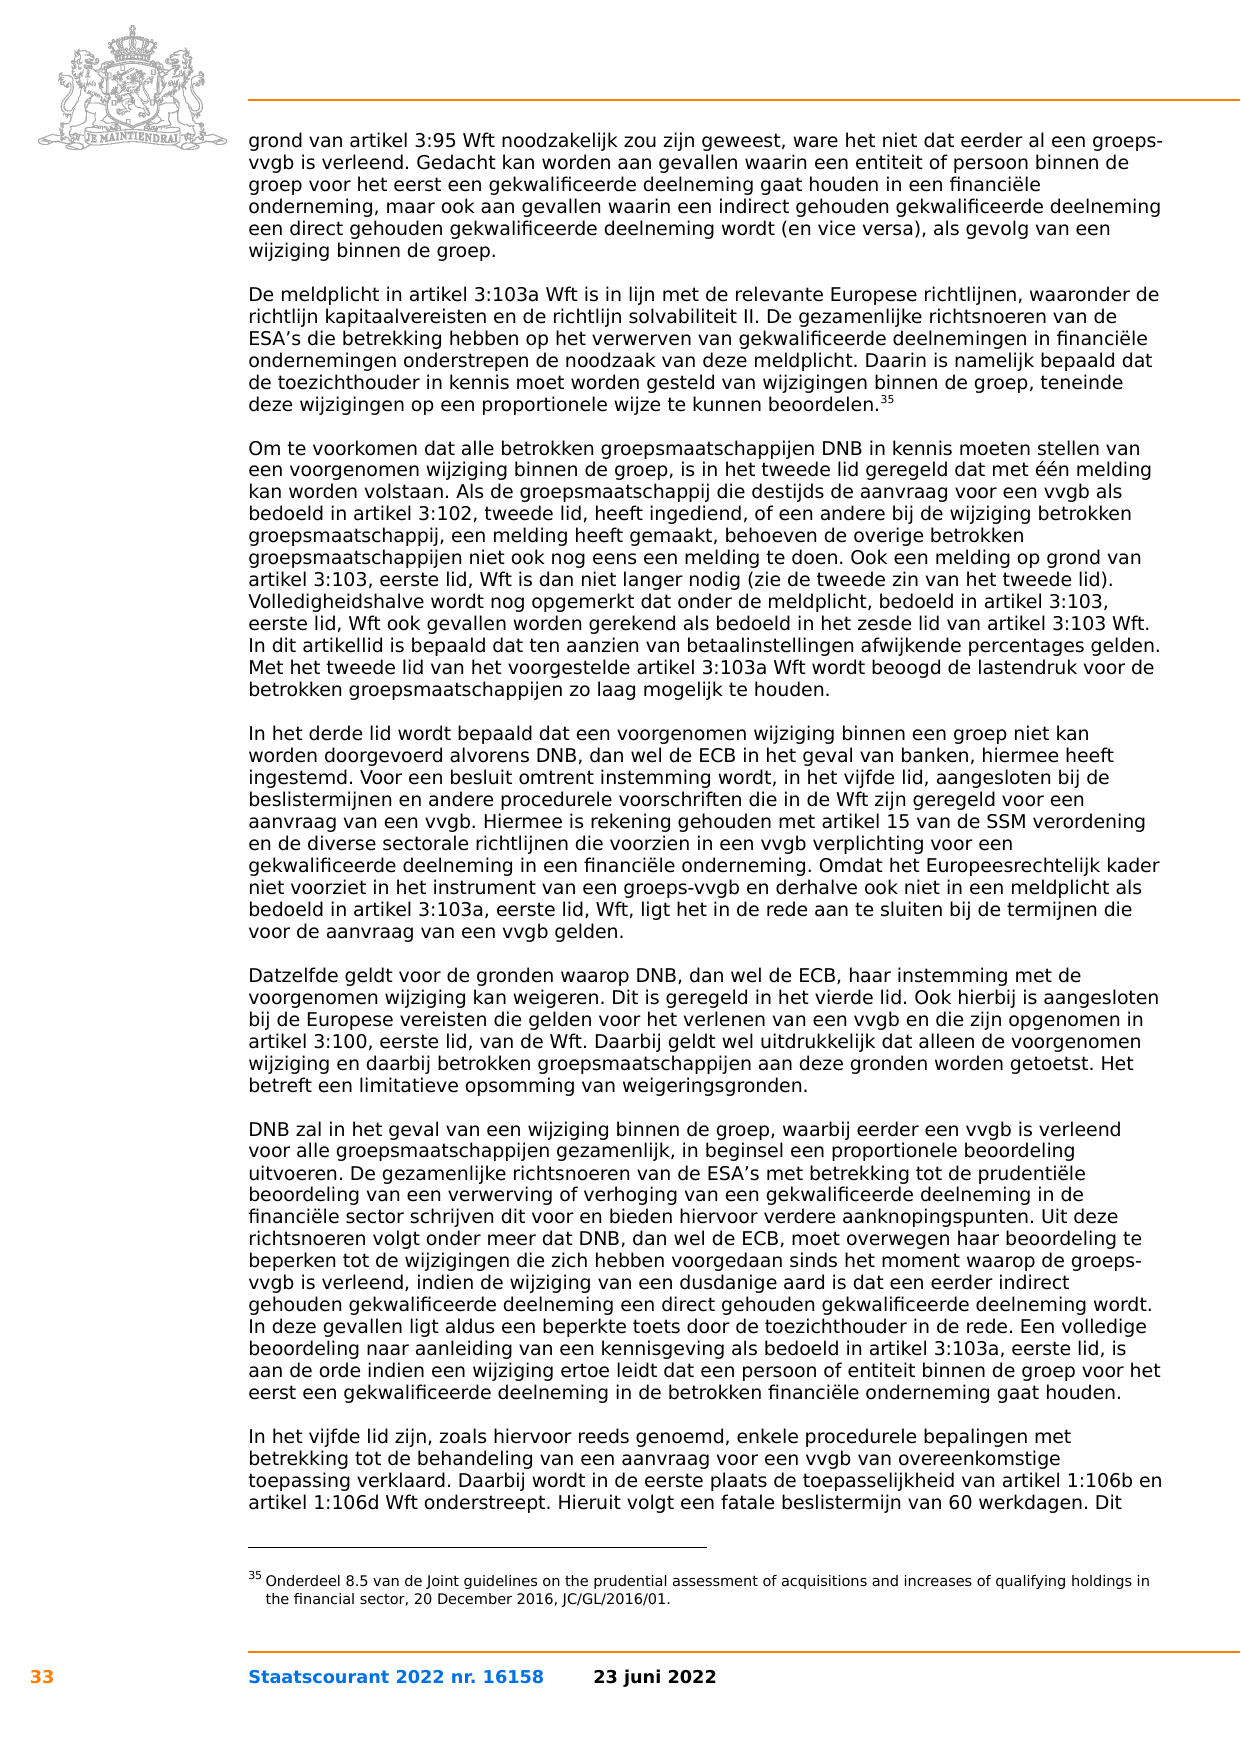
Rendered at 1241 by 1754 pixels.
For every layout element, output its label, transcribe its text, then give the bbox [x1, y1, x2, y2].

text De meldplicht in artikel 3:103a Wft is in lijn met de relevante Europese richtlijnen, waaronder de richtlijn kapitaalvereisten en de richtlijn solvabiliteit II. De gezamenlijke richtsnoeren van de ESA’s die betrekking hebben op het verwerven van gekwalificeerde deelnemingen in financiële ondernemingen onderstrepen de noodzaak van deze meldplicht. Daarin is namelijk bepaald dat de toezichthouder in kennis moet worden gesteld van wijzigingen binnen de groep, teneinde deze wijzigingen op een proportionele wijze te kunnen beoordelen. [248, 284, 1163, 416]
text Datzelfde geldt voor de gronden waarop DNB, dan wel de ECB, haar instemming met de voorgenomen wijziging kan weigeren. Dit is geregeld in het vierde lid. Ook hierbij is aangesloten bij de Europese vereisten die gelden voor het verlenen van een vvgb en die zijn opgenomen in artikel 3:100, eerste lid, van de Wft. Daarbij geldt wel uitdrukkelijk dat alleen de voorgenomen wijziging en daarbij betrokken groepsmaatschappijen aan deze gronden worden getoetst. Het betreft een limitatieve opsomming van weigeringsgronden. [248, 965, 1163, 1097]
text Om te voorkomen dat alle betrokken groepsmaatschappijen DNB in kennis moeten stellen van een voorgenomen wijziging binnen de groep, is in het tweede lid geregeld dat met één melding kan worden volstaan. Als de groepsmaatschappij die destijds de aanvraag voor een vvgb als bedoeld in artikel 3:102, tweede lid, heeft ingediend, of een andere bij de wijziging betrokken groepsmaatschappij, een melding heeft gemaakt, behoeven de overige betrokken groepsmaatschappijen niet ook nog eens een melding te doen. Ook een melding op grond van artikel 3:103, eerste lid, Wft is dan niet langer nodig (zie de tweede zin van het tweede lid). Volledigheidshalve wordt nog opgemerkt dat onder de meldplicht, bedoeld in artikel 3:103, eerste lid, Wft ook gevallen worden gerekend als bedoeld in het zesde lid van artikel 3:103 Wft. In dit artikellid is bepaald dat ten aanzien van betaalinstellingen afwijkende percentages gelden. Met het tweede lid van het voorgestelde artikel 3:103a Wft wordt beoogd de lastendruk voor de betrokken groepsmaatschappijen zo laag mogelijk te houden. [248, 437, 1163, 701]
text DNB zal in het geval van een wijziging binnen de groep, waarbij eerder een vvgb is verleend voor alle groepsmaatschappijen gezamenlijk, in beginsel een proportionele beoordeling uitvoeren. De gezamenlijke richtsnoeren van de ESA’s met betrekking tot de prudentiële beoordeling van een verwerving of verhoging van een gekwalificeerde deelneming in de financiële sector schrijven dit voor en bieden hiervoor verdere aanknopingspunten. Uit deze richtsnoeren volgt onder meer dat DNB, dan wel de ECB, moet overwegen haar beoordeling te beperken tot de wijzigingen die zich hebben voorgedaan sinds het moment waarop de groeps-vvgb is verleend, indien de wijziging van een dusdanige aard is dat een eerder indirect gehouden gekwalificeerde deelneming een direct gehouden gekwalificeerde deelneming wordt. In deze gevallen ligt aldus een beperkte toets door de toezichthouder in de rede. Een volledige beoordeling naar aanleiding van een kennisgeving als bedoeld in artikel 3:103a, eerste lid, is aan de orde indien een wijziging ertoe leidt dat een persoon of entiteit binnen de groep voor het eerst een gekwalificeerde deelneming in de betrokken financiële onderneming gaat houden. [248, 1118, 1163, 1404]
picture [38, 25, 227, 150]
text In het derde lid wordt bepaald dat een voorgenomen wijziging binnen een groep niet kan worden doorgevoerd alvorens DNB, dan wel de ECB in het geval van banken, hiermee heeft ingestemd. Voor een besluit omtrent instemming wordt, in het vijfde lid, aangesloten bij de beslistermijnen en andere procedurele voorschriften die in de Wft zijn geregeld voor een aanvraag van een vvgb. Hiermee is rekening gehouden met artikel 15 van de SSM verordening en de diverse sectorale richtlijnen die voorzien in een vvgb verplichting voor een gekwalificeerde deelneming in een financiële onderneming. Omdat het Europeesrechtelijk kader niet voorziet in het instrument van een groeps-vvgb en derhalve ook niet in een meldplicht als bedoeld in artikel 3:103a, eerste lid, Wft, ligt het in de rede aan te sluiten bij de termijnen die voor de aanvraag van een vvgb gelden. [248, 723, 1163, 943]
text Onderdeel 8.5 van de Joint guidelines on the prudential assessment of acquisitions and increases of qualifying holdings in the financial sector, 20 December 2016, JC/GL/2016/01. [248, 1569, 1163, 1608]
text grond van artikel 3:95 Wft noodzakelijk zou zijn geweest, ware het niet dat eerder al een groeps-vvgb is verleend. Gedacht kan worden aan gevallen waarin een entiteit of persoon binnen de groep voor het eerst een gekwalificeerde deelneming gaat houden in een financiële onderneming, maar ook aan gevallen waarin een indirect gehouden gekwalificeerde deelneming een direct gehouden gekwalificeerde deelneming wordt (en vice versa), als gevolg van een wijziging binnen de groep. [248, 130, 1163, 262]
text In het vijfde lid zijn, zoals hiervoor reeds genoemd, enkele procedurele bepalingen met betrekking tot de behandeling van een aanvraag voor een vvgb van overeenkomstige toepassing verklaard. Daarbij wordt in de eerste plaats de toepasselijkheid van artikel 1:106b en artikel 1:106d Wft onderstreept. Hieruit volgt een fatale beslistermijn van 60 werkdagen. Dit [248, 1426, 1163, 1514]
